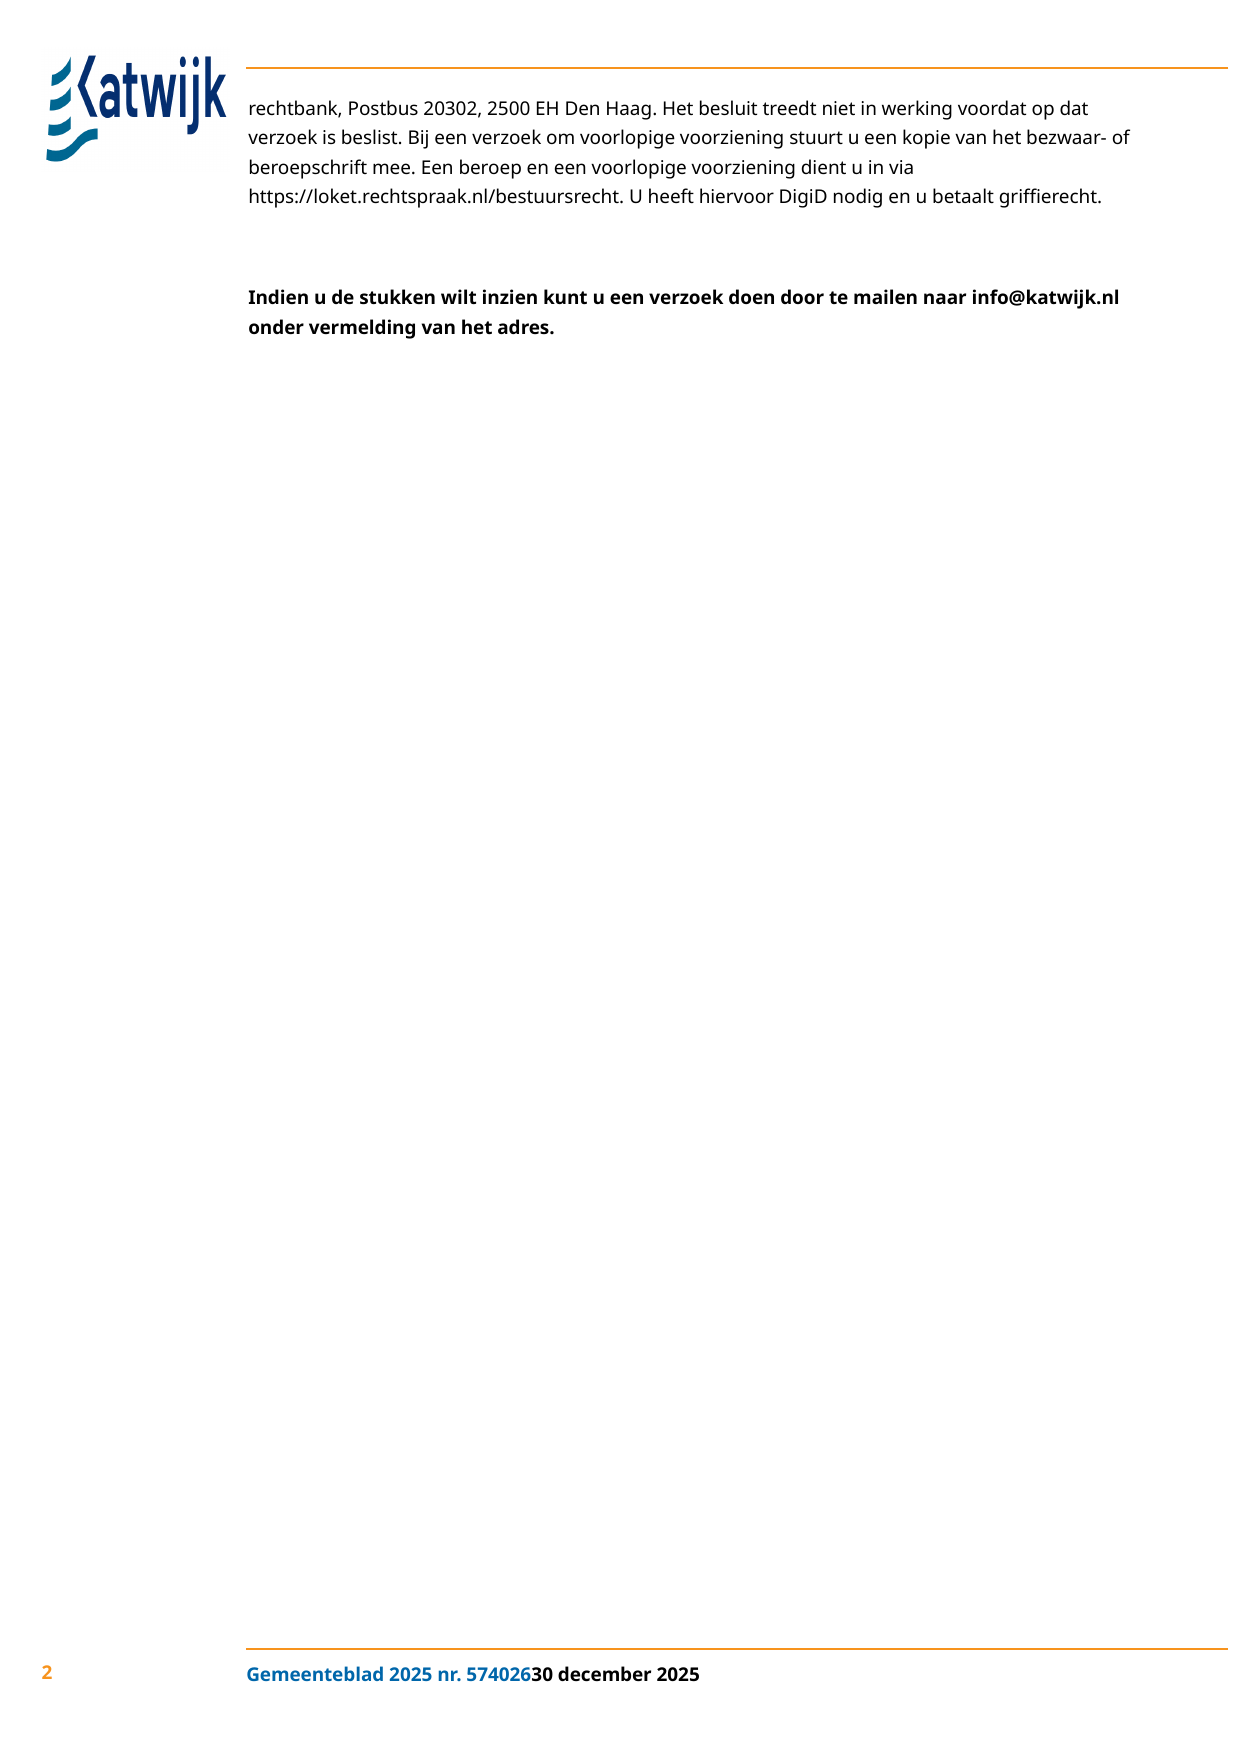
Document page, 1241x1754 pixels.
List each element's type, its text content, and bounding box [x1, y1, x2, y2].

picture [41, 47, 231, 172]
text rechtbank, Postbus 20302, 2500 EH Den Haag. Het besluit treedt niet in werking voordat op dat verzoek is beslist. Bij een verzoek om voorlopige voorziening stuurt u een kopie van het bezwaar- of beroepschrift mee. Een beroep en een voorlopige voorziening dient u in via https://loket.rechtspraak.nl/bestuursrecht. U heeft hiervoor DigiD nodig en u betaalt griffierecht. [248, 95, 1152, 209]
text Indien u de stukken wilt inzien kunt u een verzoek doen door te mailen naar info@katwijk.nl onder vermelding van het adres. [248, 284, 1152, 340]
